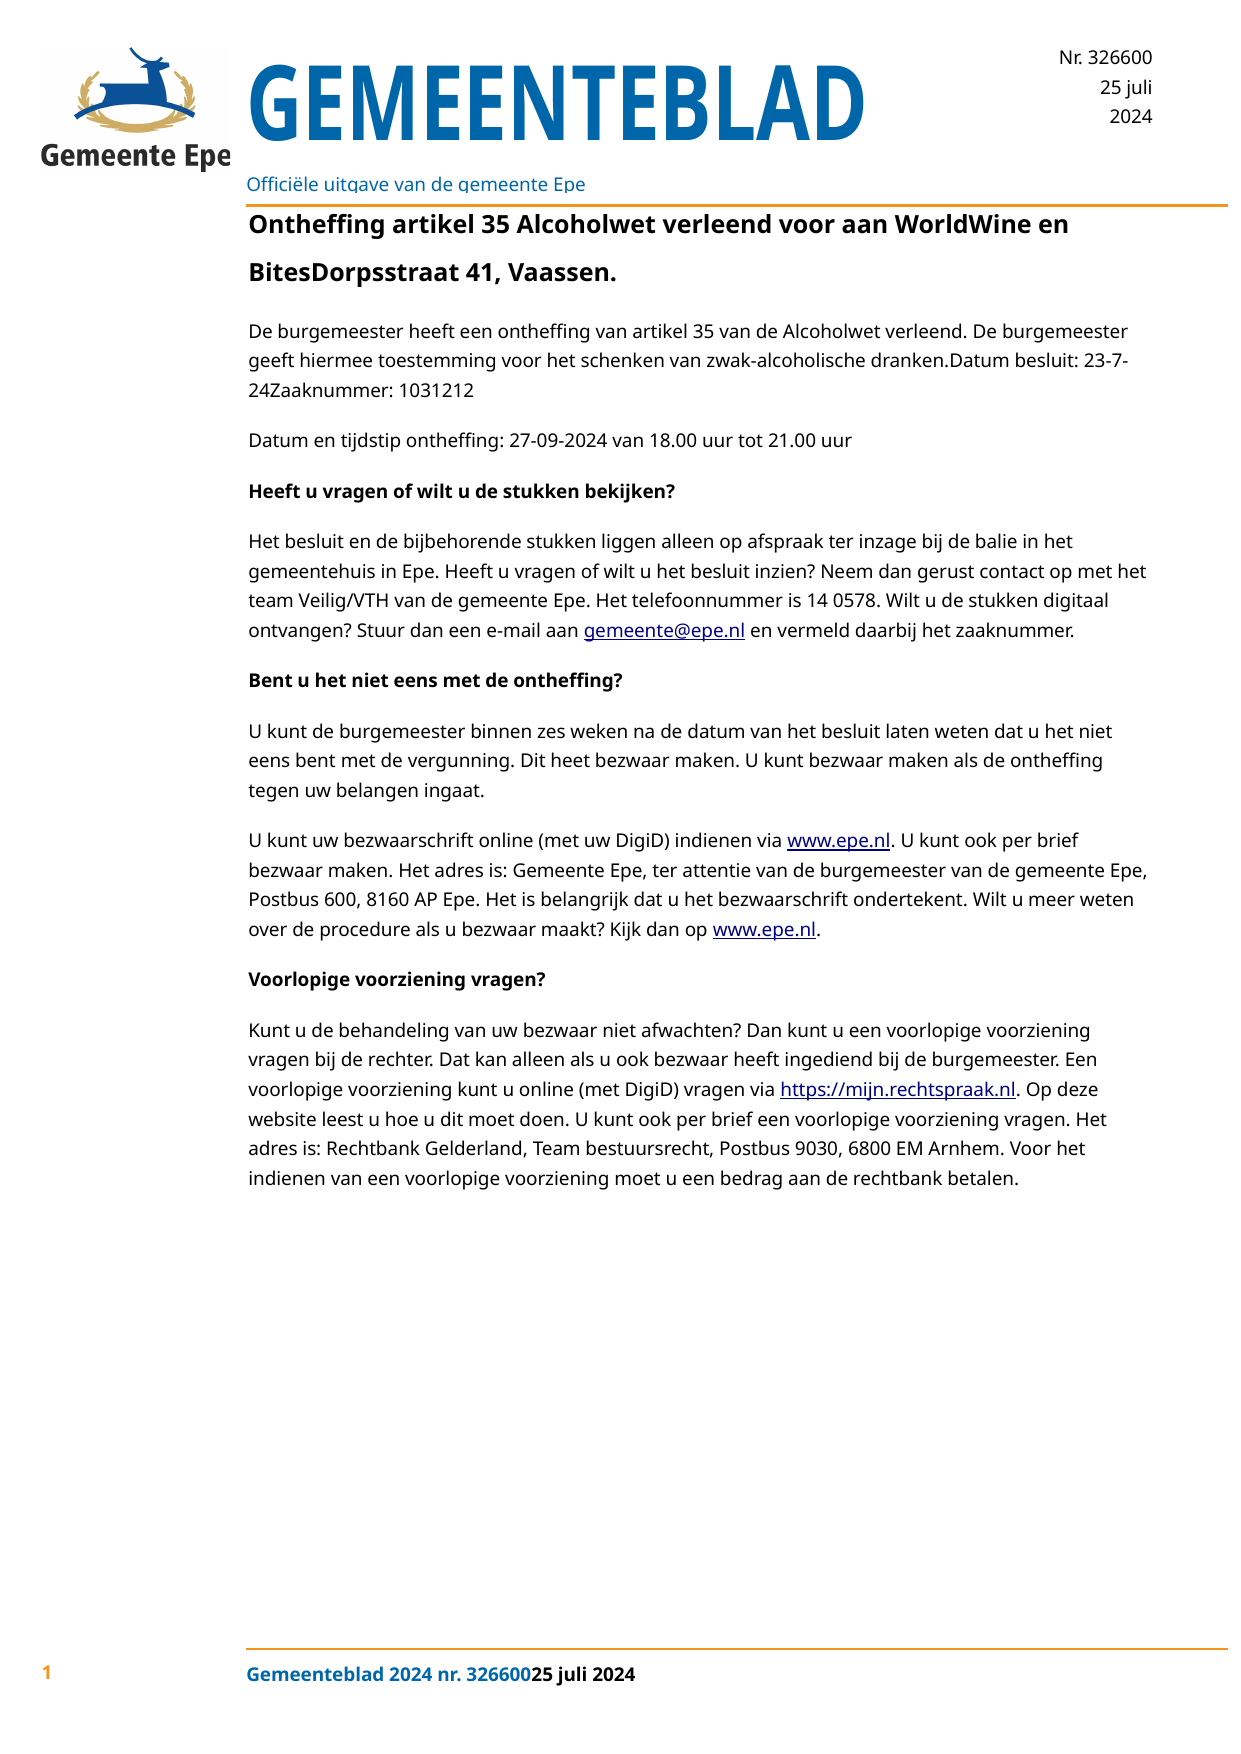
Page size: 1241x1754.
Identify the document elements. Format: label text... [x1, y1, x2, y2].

text U kunt de burgemeester binnen zes weken na de datum van het besluit laten weten dat u het niet eens bent met de vergunning. Dit heet bezwaar maken. U kunt bezwaar maken als de ontheffing tegen uw belangen ingaat. [248, 718, 1152, 803]
text U kunt uw bezwaarschrift online (met uw DigiD) indienen via www.epe.nl. U kunt ook per brief bezwaar maken. Het adres is: Gemeente Epe, ter attentie van de burgemeester van de gemeente Epe, Postbus 600, 8160 AP Epe. Het is belangrijk dat u het bezwaarschrift ondertekent. Wilt u meer weten over de procedure als u bezwaar maakt? Kijk dan op www.epe.nl. [248, 827, 1152, 942]
text Heeft u vragen of wilt u de stukken bekijken? [248, 478, 1152, 504]
text De burgemeester heeft een ontheffing van artikel 35 van de Alcoholwet verleend. De burgemeester geeft hiermee toestemming voor het schenken van zwak-alcoholische dranken.Datum besluit: 23-7-24Zaaknummer: 1031212 [248, 318, 1152, 403]
text Bent u het niet eens met de ontheffing? [248, 667, 1152, 693]
text Het besluit en de bijbehorende stukken liggen alleen op afspraak ter inzage bij de balie in het gemeentehuis in Epe. Heeft u vragen of wilt u het besluit inzien? Neem dan gerust contact op met het team Veilig/VTH van de gemeente Epe. Het telefoonnummer is 14 0578. Wilt u de stukken digitaal ontvangen? Stuur dan een e-mail aan gemeente@epe.nl en vermeld daarbij het zaaknummer. [248, 528, 1152, 643]
text Kunt u de behandeling van uw bezwaar niet afwachten? Dan kunt u een voorlopige voorziening vragen bij de rechter. Dat kan alleen als u ook bezwaar heeft ingediend bij de burgemeester. Een voorlopige voorziening kunt u online (met DigiD) vragen via https://mijn.rechtspraak.nl. Op deze website leest u hoe u dit moet doen. U kunt ook per brief een voorlopige voorziening vragen. Het adres is: Rechtbank Gelderland, Team bestuursrecht, Postbus 9030, 6800 EM Arnhem. Voor het indienen van een voorlopige voorziening moet u een bedrag aan de rechtbank betalen. [248, 1017, 1152, 1191]
picture [41, 47, 231, 172]
text Voorlopige voorziening vragen? [248, 967, 1152, 992]
text Datum en tijdstip ontheffing: 27-09-2024 van 18.00 uur tot 21.00 uur [248, 427, 1152, 453]
text Ontheffing artikel 35 Alcoholwet verleend voor aan WorldWine en BitesDorpsstraat 41, Vaassen. [248, 207, 1152, 288]
